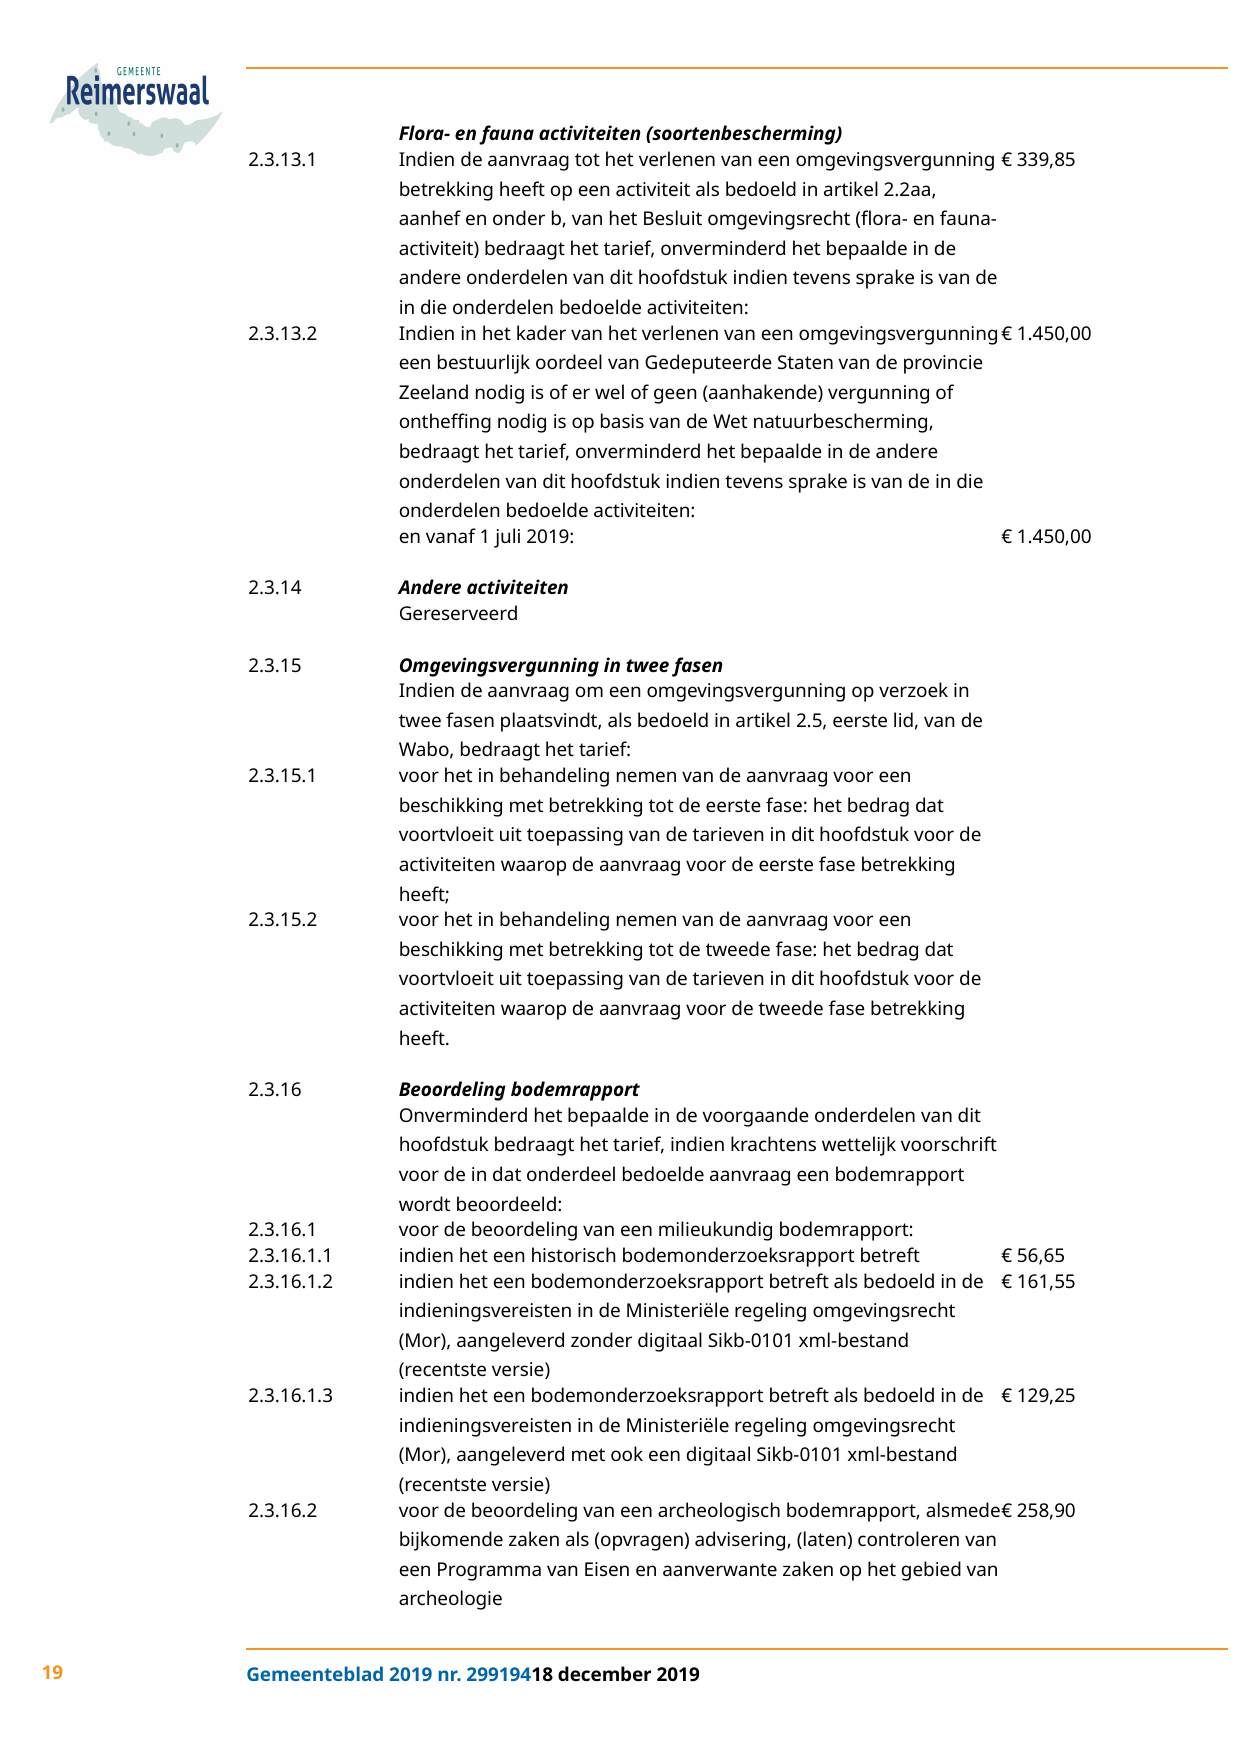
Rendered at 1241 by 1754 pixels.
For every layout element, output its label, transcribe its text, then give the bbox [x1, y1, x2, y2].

table_cell [1001, 575, 1152, 600]
table_cell 2.3.16.1 [248, 1216, 398, 1242]
table_cell 2.3.15 [248, 652, 398, 677]
table_cell [399, 626, 1001, 652]
table_cell en vanaf 1 juli 2019: [399, 523, 1001, 549]
table_cell Flora- en fauna activiteiten (soortenbescherming) [399, 121, 1001, 146]
table_cell Onverminderd het bepaalde in de voorgaande onderdelen van dit hoofdstuk bedraagt het tarief, indien krachtens wettelijk voorschrift voor de in dat onderdeel bedoelde aanvraag een bodemrapport wordt beoordeeld: [399, 1102, 1001, 1216]
table_cell [1001, 600, 1152, 626]
table_cell [248, 626, 398, 652]
table_cell Omgevingsvergunning in twee fasen [399, 652, 1001, 677]
table_cell voor de beoordeling van een milieukundig bodemrapport: [399, 1216, 1001, 1242]
table_cell [1001, 1076, 1152, 1102]
table_cell € 56,65 [1001, 1242, 1152, 1268]
table_cell [248, 1051, 398, 1076]
table_cell € 1.450,00 [1001, 320, 1152, 523]
table_cell [248, 95, 398, 121]
table_cell € 339,85 [1001, 146, 1152, 320]
table_cell [1001, 1102, 1152, 1216]
table_cell [1001, 549, 1152, 574]
table_cell [1001, 95, 1152, 121]
table_cell 2.3.16.1.3 [248, 1383, 398, 1497]
table_cell [1001, 652, 1152, 677]
table_cell 2.3.15.1 [248, 763, 398, 906]
table_cell 2.3.16 [248, 1076, 398, 1102]
table_cell [248, 523, 398, 549]
picture [41, 47, 231, 172]
table_cell [1001, 1051, 1152, 1076]
table_cell voor het in behandeling nemen van de aanvraag voor een beschikking met betrekking tot de eerste fase: het bedrag dat voortvloeit uit toepassing van de tarieven in dit hoofdstuk voor de activiteiten waarop de aanvraag voor de eerste fase betrekking heeft; [399, 763, 1001, 906]
table_cell 2.3.16.1.2 [248, 1268, 398, 1382]
table_cell € 258,90 [1001, 1497, 1152, 1611]
table_cell Andere activiteiten [399, 575, 1001, 600]
table_cell Indien de aanvraag om een omgevingsvergunning op verzoek in twee fasen plaatsvindt, als bedoeld in artikel 2.5, eerste lid, van de Wabo, bedraagt het tarief: [399, 678, 1001, 762]
table_cell indien het een bodemonderzoeksrapport betreft als bedoeld in de indieningsvereisten in de Ministeriële regeling omgevingsrecht (Mor), aangeleverd met ook een digitaal Sikb-0101 xml-bestand (recentste versie) [399, 1383, 1001, 1497]
table_cell Indien de aanvraag tot het verlenen van een omgevingsvergunning betrekking heeft op een activiteit als bedoeld in artikel 2.2aa, aanhef en onder b, van het Besluit omgevingsrecht (flora- en fauna-activiteit) bedraagt het tarief, onverminderd het bepaalde in de andere onderdelen van dit hoofdstuk indien tevens sprake is van de in die onderdelen bedoelde activiteiten: [399, 146, 1001, 320]
table_cell indien het een historisch bodemonderzoeksrapport betreft [399, 1242, 1001, 1268]
table_cell Beoordeling bodemrapport [399, 1076, 1001, 1102]
table_cell € 1.450,00 [1001, 523, 1152, 549]
table_cell [1001, 763, 1152, 906]
table_cell 2.3.16.1.1 [248, 1242, 398, 1268]
table_cell [248, 549, 398, 574]
table_cell [399, 95, 1001, 121]
table_cell 2.3.13.2 [248, 320, 398, 523]
table_cell voor de beoordeling van een archeologisch bodemrapport, alsmede bijkomende zaken als (opvragen) advisering, (laten) controleren van een Programma van Eisen en aanverwante zaken op het gebied van archeologie [399, 1497, 1001, 1611]
table_cell 2.3.15.2 [248, 906, 398, 1051]
table_cell [1001, 678, 1152, 762]
table_cell [1001, 1216, 1152, 1242]
table_cell 2.3.14 [248, 575, 398, 600]
table_cell [399, 1051, 1001, 1076]
table_cell [248, 678, 398, 762]
table_cell [1001, 906, 1152, 1051]
table_cell [399, 549, 1001, 574]
table_cell 2.3.13.1 [248, 146, 398, 320]
table_cell Indien in het kader van het verlenen van een omgevingsvergunning een bestuurlijk oordeel van Gedeputeerde Staten van de provincie Zeeland nodig is of er wel of geen (aanhakende) vergunning of ontheffing nodig is op basis van de Wet natuurbescherming, bedraagt het tarief, onverminderd het bepaalde in de andere onderdelen van dit hoofdstuk indien tevens sprake is van de in die onderdelen bedoelde activiteiten: [399, 320, 1001, 523]
table_cell [248, 1102, 398, 1216]
table_cell [248, 600, 398, 626]
table_cell Gereserveerd [399, 600, 1001, 626]
table_cell [1001, 121, 1152, 146]
table_cell [1001, 626, 1152, 652]
table_cell indien het een bodemonderzoeksrapport betreft als bedoeld in de indieningsvereisten in de Ministeriële regeling omgevingsrecht (Mor), aangeleverd zonder digitaal Sikb-0101 xml-bestand (recentste versie) [399, 1268, 1001, 1382]
table_cell voor het in behandeling nemen van de aanvraag voor een beschikking met betrekking tot de tweede fase: het bedrag dat voortvloeit uit toepassing van de tarieven in dit hoofdstuk voor de activiteiten waarop de aanvraag voor de tweede fase betrekking heeft. [399, 906, 1001, 1051]
table_cell € 161,55 [1001, 1268, 1152, 1382]
table_cell € 129,25 [1001, 1383, 1152, 1497]
table_cell 2.3.16.2 [248, 1497, 398, 1611]
table_cell [248, 121, 398, 146]
